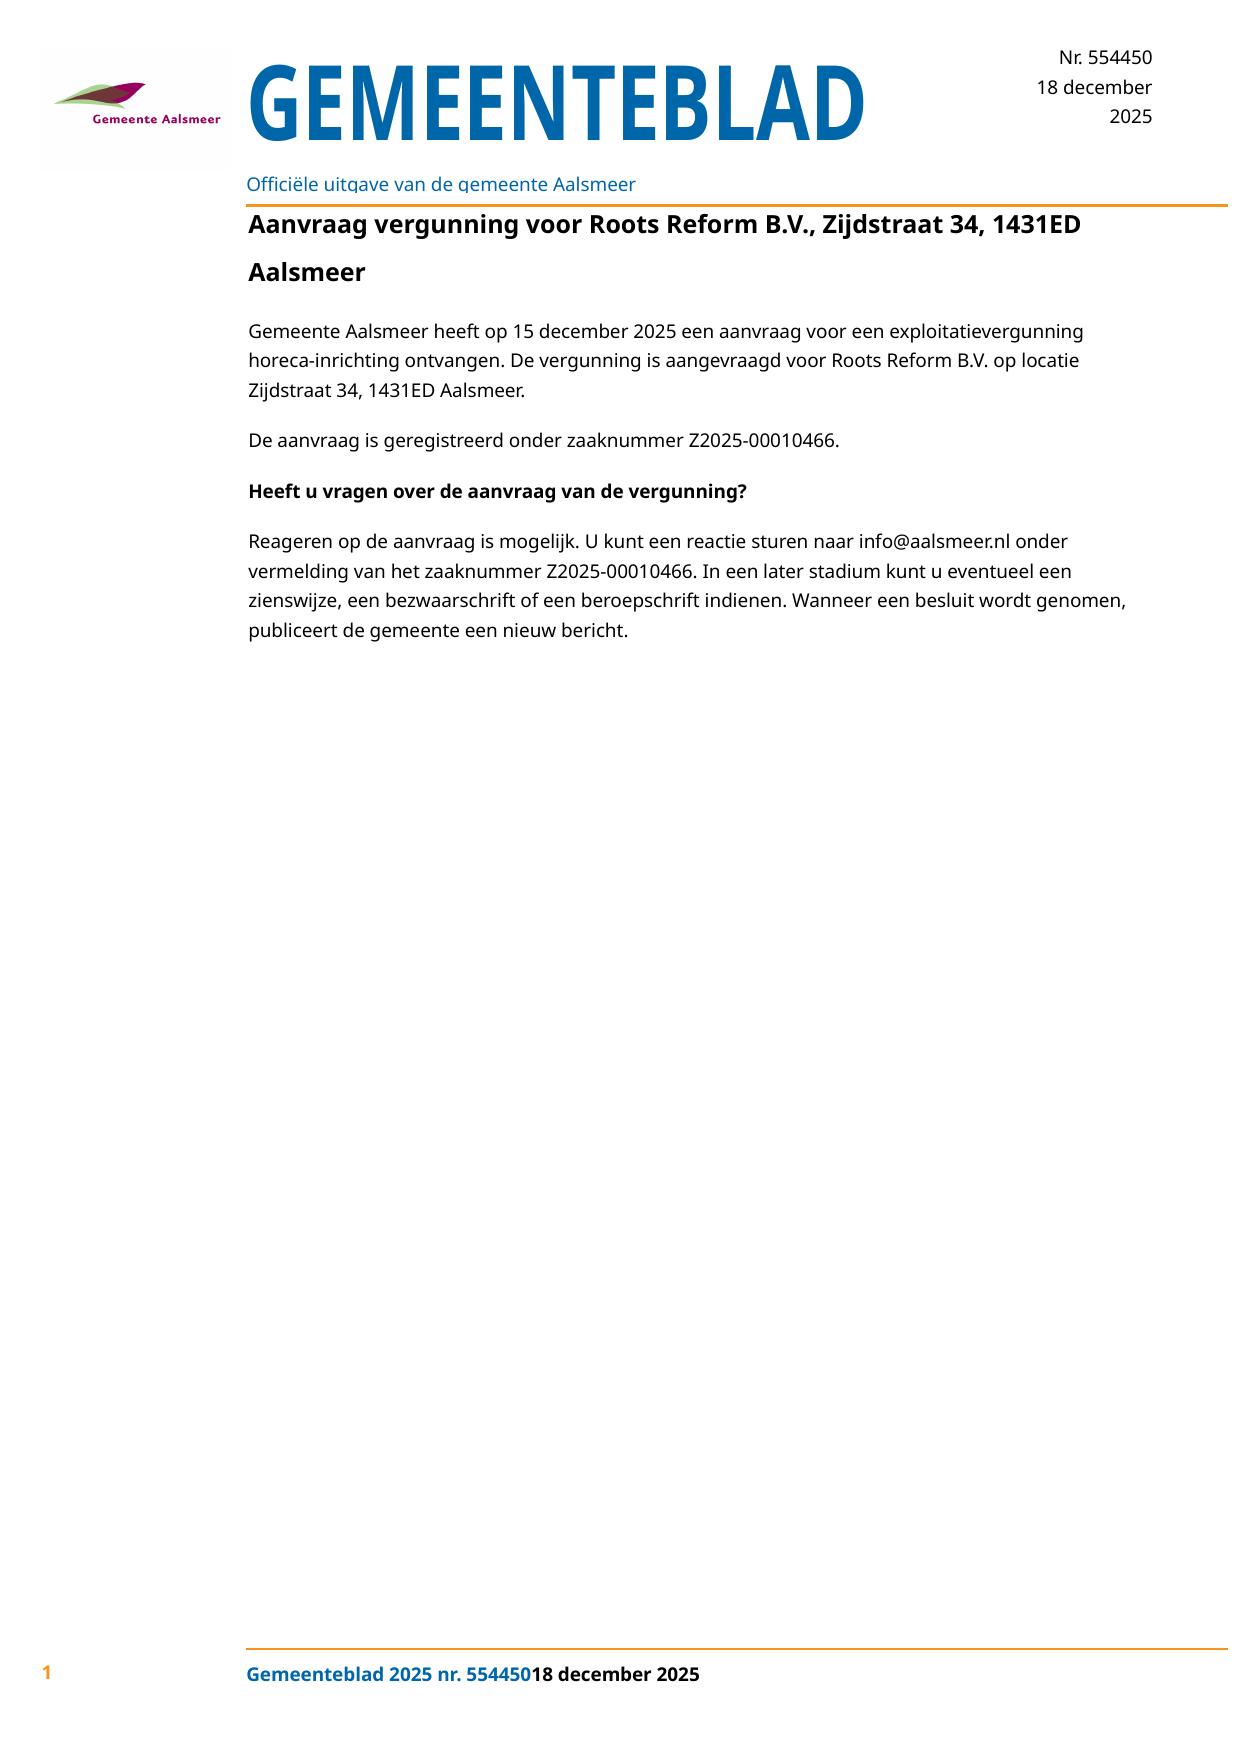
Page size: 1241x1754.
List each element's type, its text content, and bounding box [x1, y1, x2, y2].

text Reageren op de aanvraag is mogelijk. U kunt een reactie sturen naar info@aalsmeer.nl onder vermelding van het zaaknummer Z2025-00010466. In een later stadium kunt u eventueel een zienswijze, een bezwaarschrift of een beroepschrift indienen. Wanneer een besluit wordt genomen, publiceert de gemeente een nieuw bericht. [248, 528, 1152, 643]
picture [41, 47, 231, 172]
text Aanvraag vergunning voor Roots Reform B.V., Zijdstraat 34, 1431ED Aalsmeer [248, 207, 1152, 288]
text Gemeente Aalsmeer heeft op 15 december 2025 een aanvraag voor een exploitatievergunning horeca-inrichting ontvangen. De vergunning is aangevraagd voor Roots Reform B.V. op locatie Zijdstraat 34, 1431ED Aalsmeer. [248, 318, 1152, 403]
text Heeft u vragen over de aanvraag van de vergunning? [248, 478, 1152, 504]
text De aanvraag is geregistreerd onder zaaknummer Z2025-00010466. [248, 427, 1152, 453]
